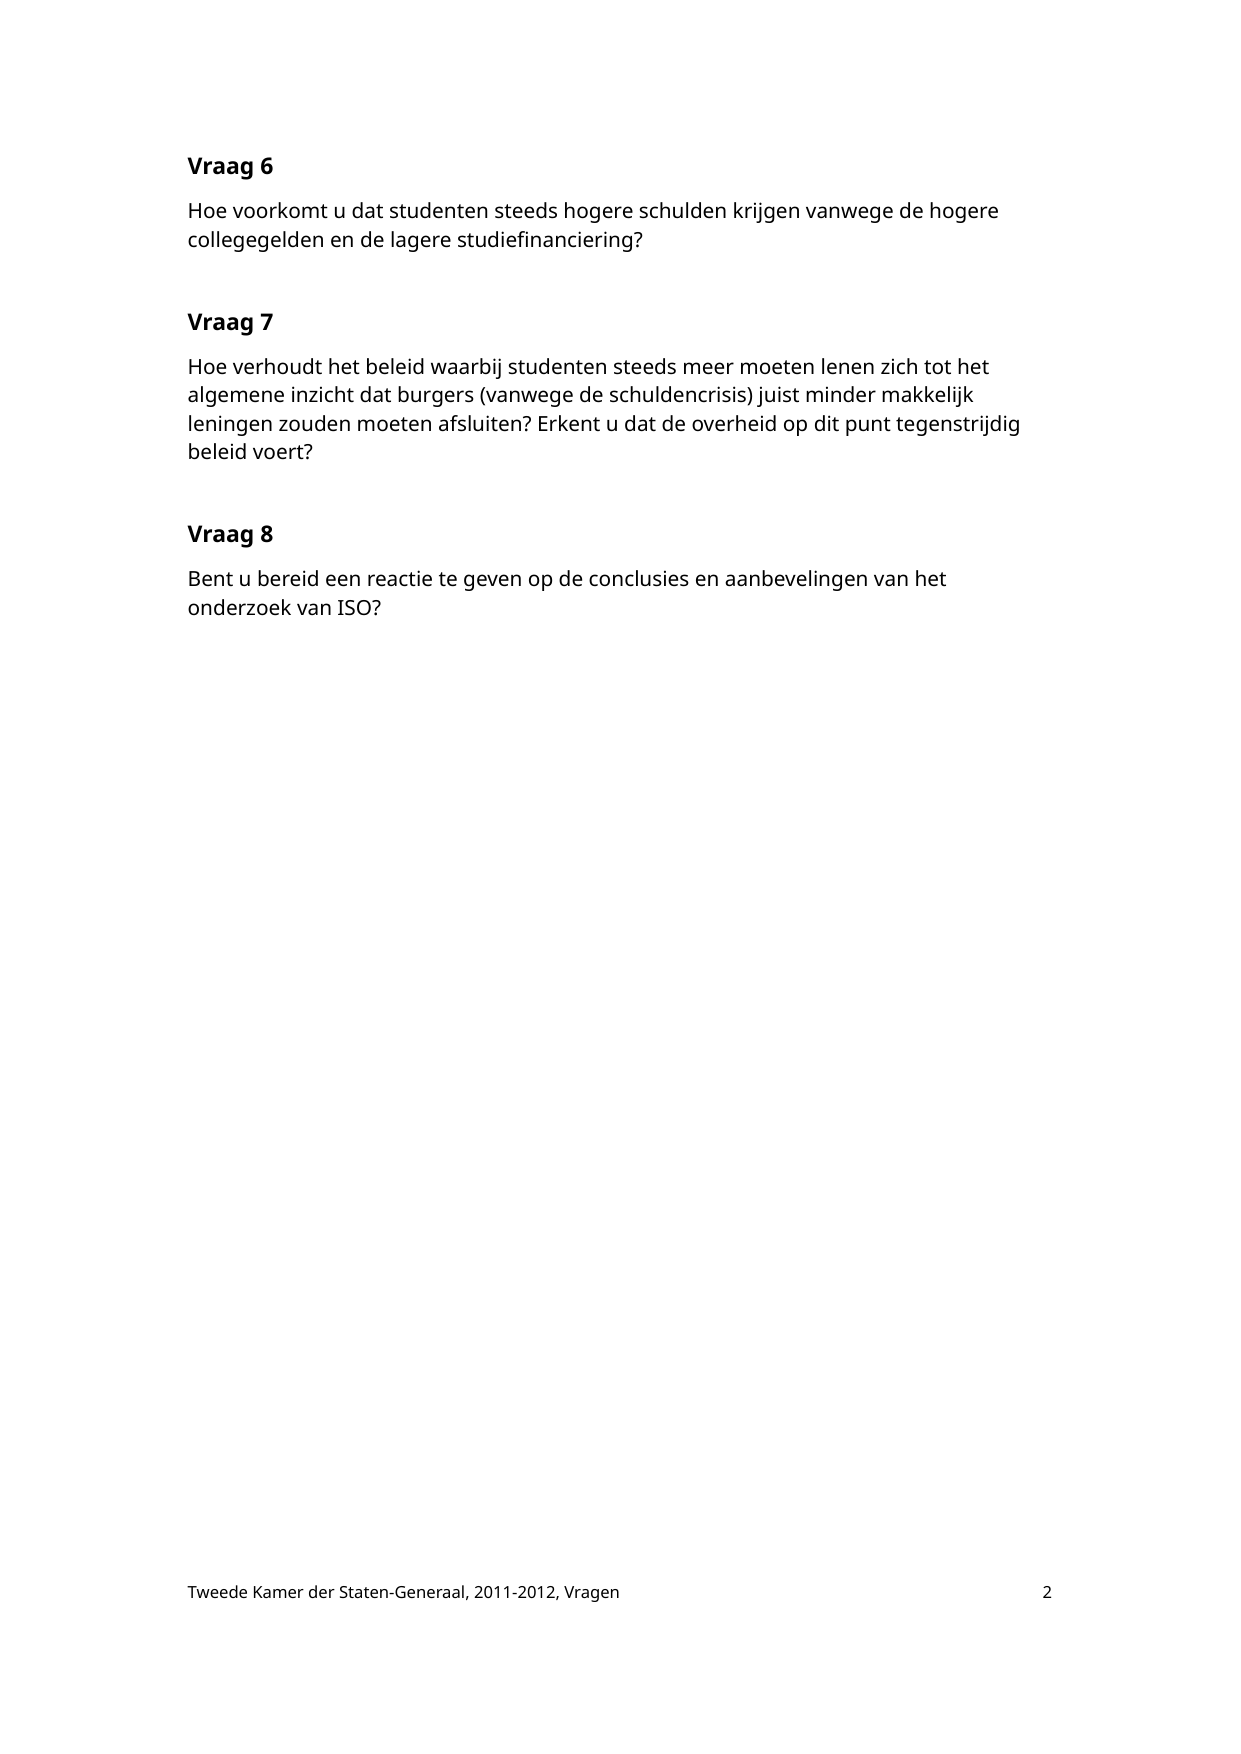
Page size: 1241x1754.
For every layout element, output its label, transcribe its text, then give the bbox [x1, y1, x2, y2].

text Bent u bereid een reactie te geven op de conclusies en aanbevelingen van het onderzoek van ISO? [187, 564, 1053, 621]
subtitle Vraag 8 [187, 518, 1053, 549]
text Hoe verhoudt het beleid waarbij studenten steeds meer moeten lenen zich tot het algemene inzicht dat burgers (vanwege de schuldencrisis) juist minder makkelijk leningen zouden moeten afsluiten? Erkent u dat de overheid op dit punt tegenstrijdig beleid voert? [187, 352, 1053, 466]
subtitle Vraag 7 [187, 306, 1053, 337]
text Hoe voorkomt u dat studenten steeds hogere schulden krijgen vanwege de hogere collegegelden en de lagere studiefinanciering? [187, 196, 1053, 253]
subtitle Vraag 6 [187, 150, 1053, 181]
